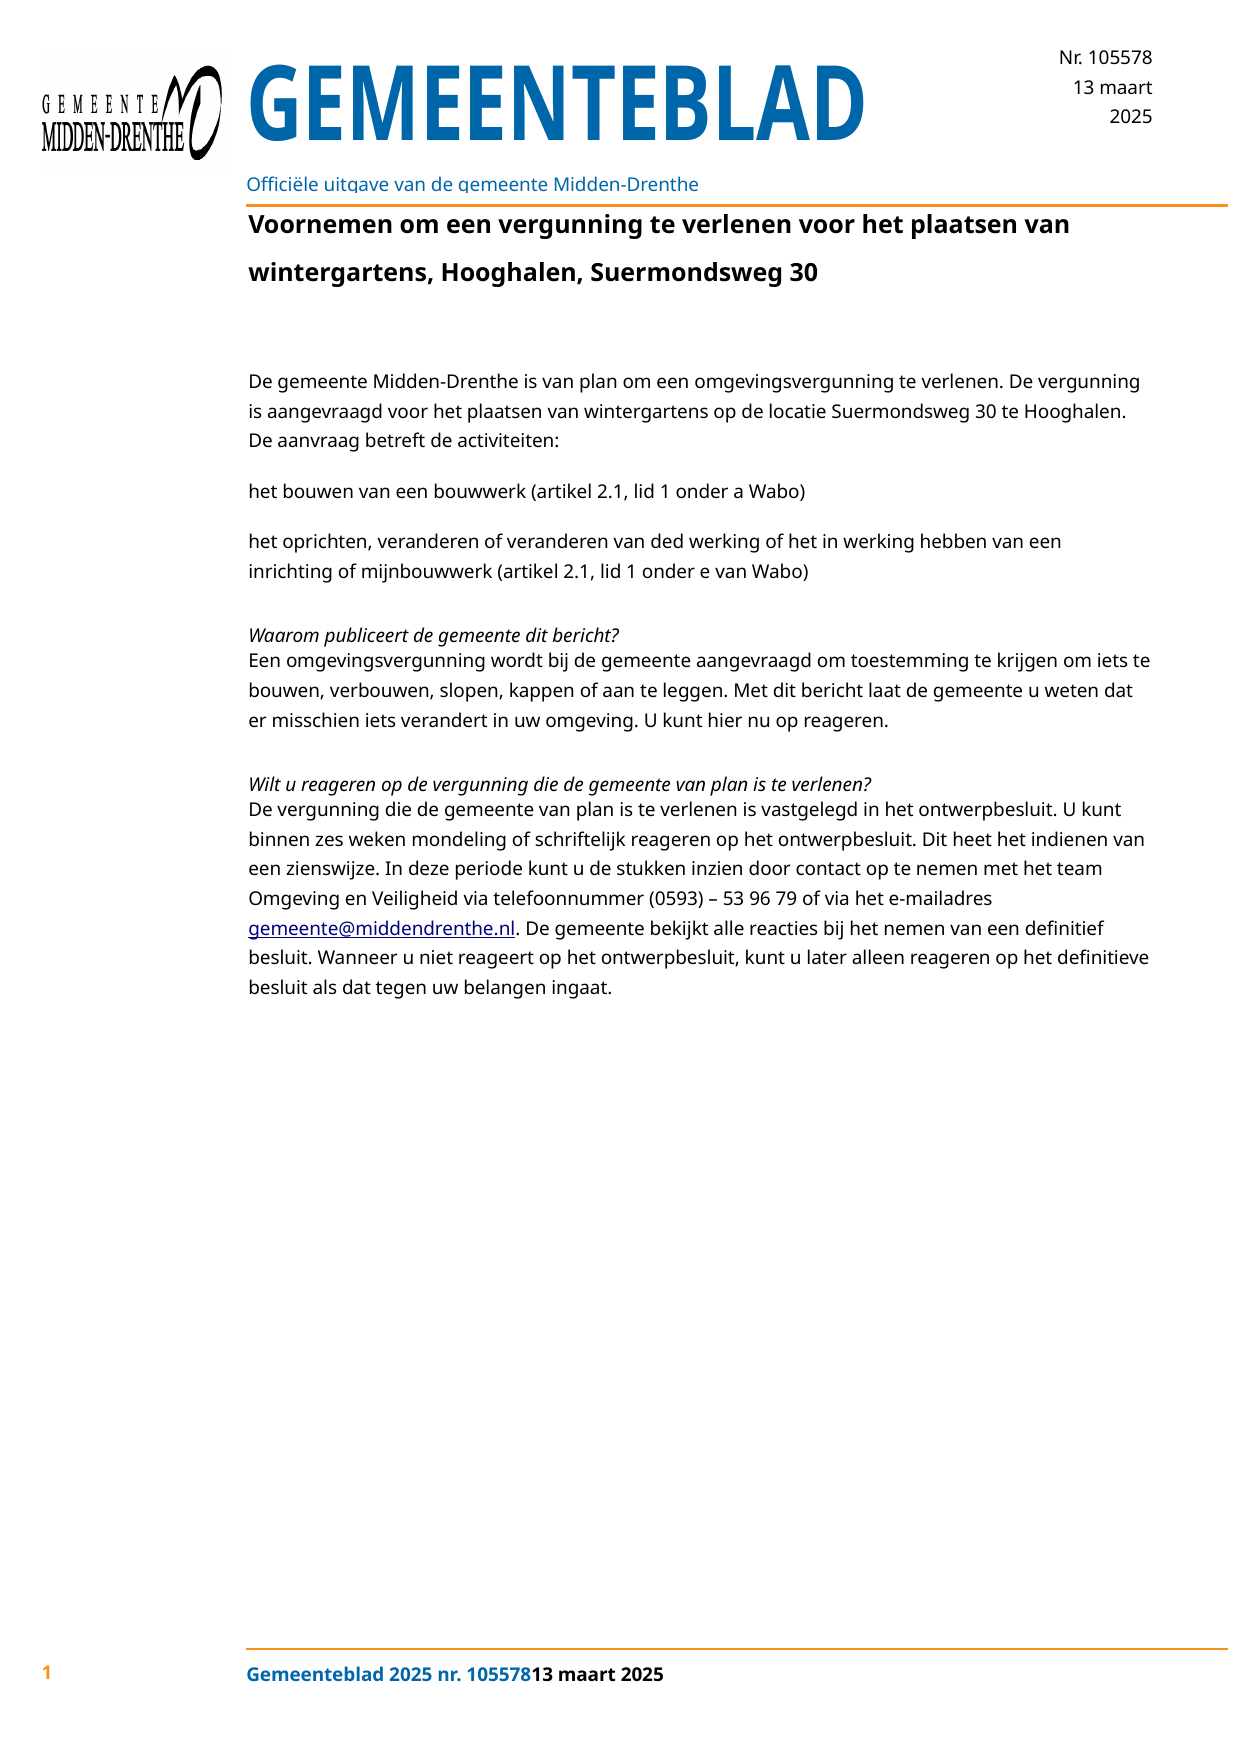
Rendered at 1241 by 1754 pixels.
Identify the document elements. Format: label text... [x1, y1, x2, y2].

text De gemeente Midden-Drenthe is van plan om een omgevingsvergunning te verlenen. De vergunning is aangevraagd voor het plaatsen van wintergartens op de locatie Suermondsweg 30 te Hooghalen. De aanvraag betreft de activiteiten: [248, 368, 1152, 453]
text Een omgevingsvergunning wordt bij de gemeente aangevraagd om toestemming te krijgen om iets te bouwen, verbouwen, slopen, kappen of aan te leggen. Met dit bericht laat de gemeente u weten dat er misschien iets verandert in uw omgeving. U kunt hier nu op reageren. [248, 648, 1152, 732]
text Waarom publiceert de gemeente dit bericht? [248, 622, 1152, 648]
text het bouwen van een bouwwerk (artikel 2.1, lid 1 onder a Wabo) [248, 478, 1152, 504]
text Wilt u reageren op de vergunning die de gemeente van plan is te verlenen? [248, 771, 1152, 796]
text het oprichten, veranderen of veranderen van ded werking of het in werking hebben van een inrichting of mijnbouwwerk (artikel 2.1, lid 1 onder e van Wabo) [248, 528, 1152, 584]
text Voornemen om een vergunning te verlenen voor het plaatsen van wintergartens, Hooghalen, Suermondsweg 30 [248, 207, 1152, 288]
text De vergunning die de gemeente van plan is te verlenen is vastgelegd in het ontwerpbesluit. U kunt binnen zes weken mondeling of schriftelijk reageren op het ontwerpbesluit. Dit heet het indienen van een zienswijze. In deze periode kunt u de stukken inzien door contact op te nemen met het team Omgeving en Veiligheid via telefoonnummer (0593) – 53 96 79 of via het e-mailadres gemeente@middendrenthe.nl. De gemeente bekijkt alle reacties bij het nemen van een definitief besluit. Wanneer u niet reageert op het ontwerpbesluit, kunt u later alleen reageren op het definitieve besluit als dat tegen uw belangen ingaat. [248, 796, 1152, 1000]
picture [41, 47, 231, 172]
